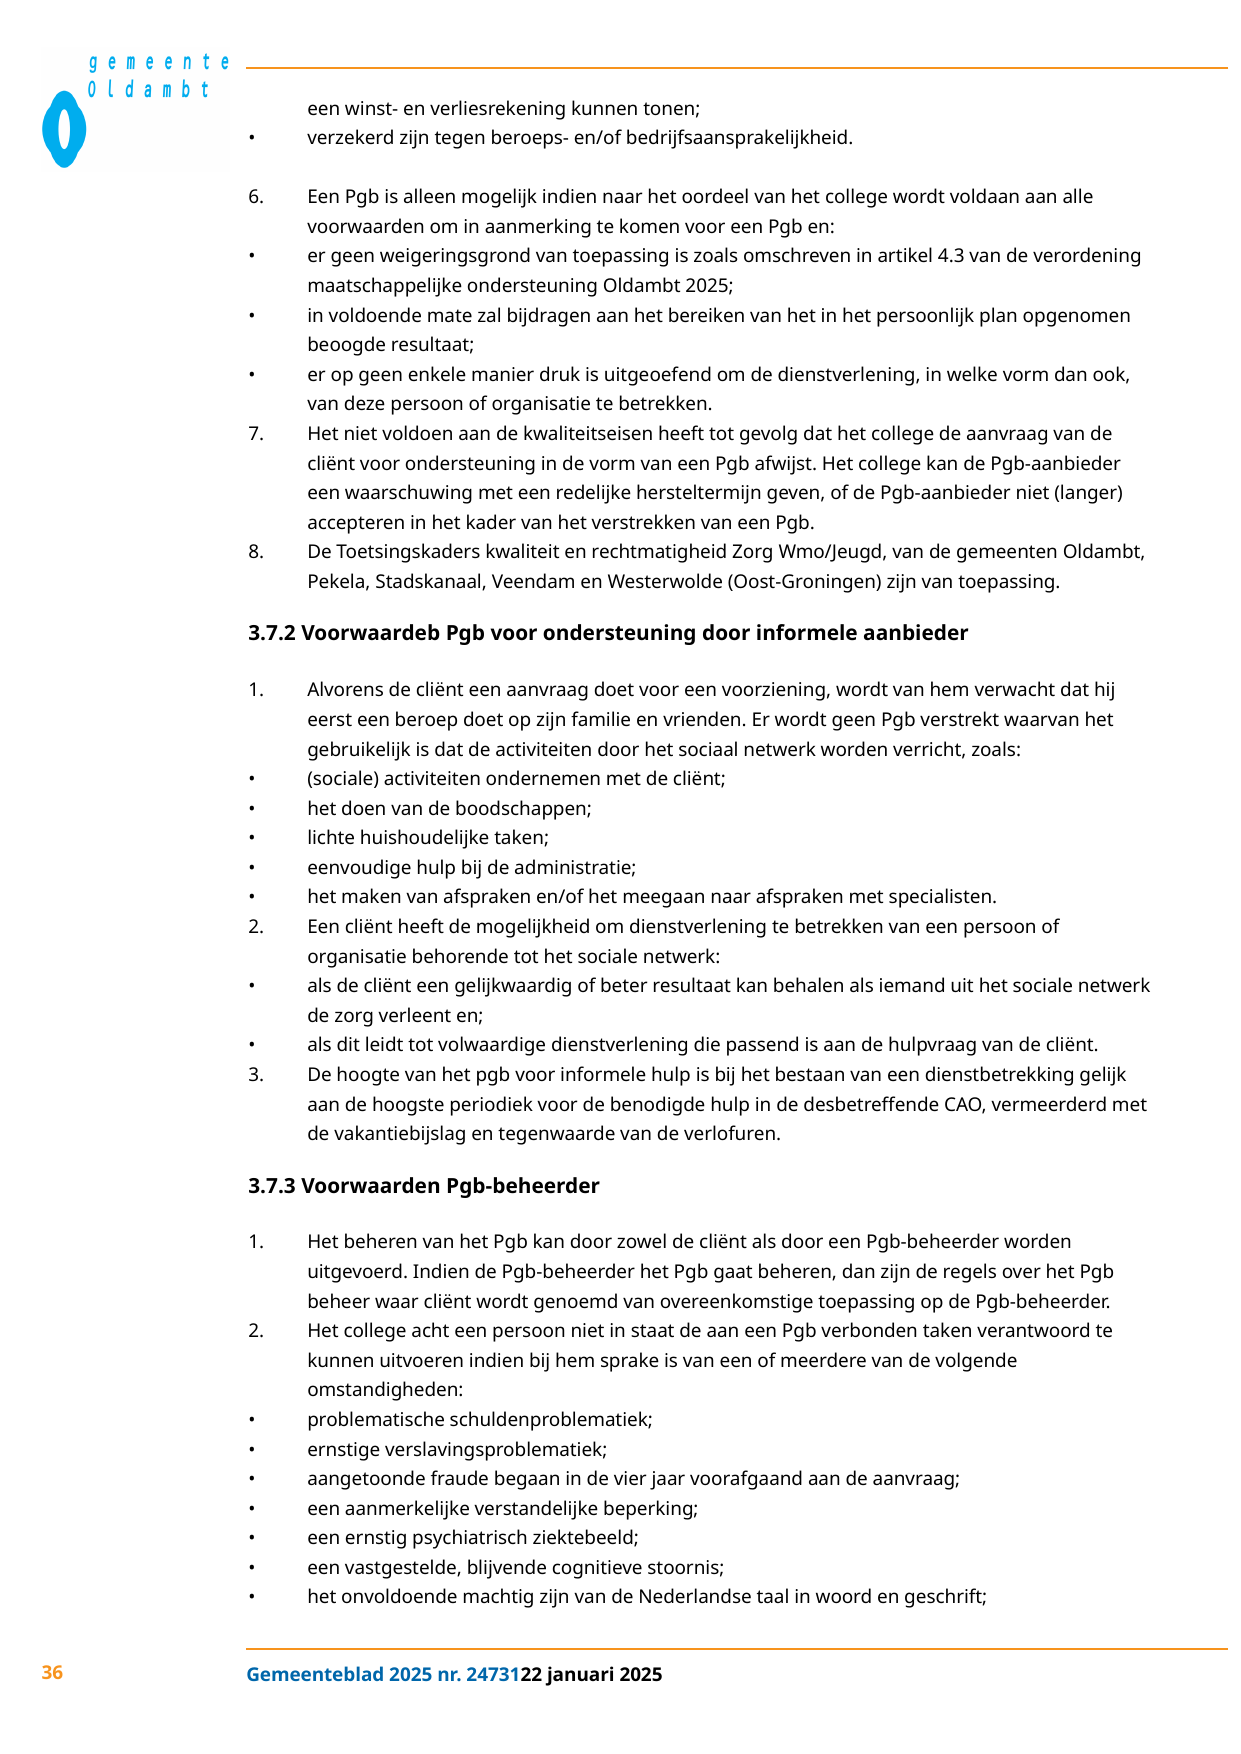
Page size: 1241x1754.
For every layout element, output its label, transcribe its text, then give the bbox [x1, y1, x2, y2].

list De hoogte van het pgb voor informele hulp is bij het bestaan van een dienstbetrekking gelijk aan de hoogste periodiek voor de benodigde hulp in de desbetreffende CAO, vermeerderd met de vakantiebijslag en tegenwaarde van de verlofuren. [248, 1061, 1152, 1146]
picture [41, 47, 231, 172]
list aangetoonde fraude begaan in de vier jaar voorafgaand aan de aanvraag; [248, 1465, 1152, 1491]
list het maken van afspraken en/of het meegaan naar afspraken met specialisten. [248, 884, 1152, 909]
list Het niet voldoen aan de kwaliteitseisen heeft tot gevolg dat het college de aanvraag van de cliënt voor ondersteuning in de vorm van een Pgb afwijst. Het college kan de Pgb-aanbieder een waarschuwing met een redelijke hersteltermijn geven, of de Pgb-aanbieder niet (langer) accepteren in het kader van het verstrekken van een Pgb. [248, 420, 1152, 535]
list verzekerd zijn tegen beroeps- en/of bedrijfsaansprakelijkheid. [248, 124, 1152, 150]
list Het college acht een persoon niet in staat de aan een Pgb verbonden taken verantwoord te kunnen uitvoeren indien bij hem sprake is van een of meerdere van de volgende omstandigheden: [248, 1317, 1152, 1402]
list in voldoende mate zal bijdragen aan het bereiken van het in het persoonlijk plan opgenomen beoogde resultaat; [248, 302, 1152, 357]
list ernstige verslavingsproblematiek; [248, 1436, 1152, 1462]
list het onvoldoende machtig zijn van de Nederlandse taal in woord en geschrift; [248, 1584, 1152, 1609]
list een aanmerkelijke verstandelijke beperking; [248, 1495, 1152, 1521]
list het doen van de boodschappen; [248, 795, 1152, 821]
text 3.7.3 Voorwaarden Pgb-beheerder [248, 1171, 1152, 1199]
list er geen weigeringsgrond van toepassing is zoals omschreven in artikel 4.3 van de verordening maatschappelijke ondersteuning Oldambt 2025; [248, 243, 1152, 298]
list als dit leidt tot volwaardige dienstverlening die passend is aan de hulpvraag van de cliënt. [248, 1032, 1152, 1057]
text 3.7.2 Voorwaardeb Pgb voor ondersteuning door informele aanbieder [248, 618, 1152, 647]
list er op geen enkele manier druk is uitgeoefend om de dienstverlening, in welke vorm dan ook, van deze persoon of organisatie te betrekken. [248, 361, 1152, 416]
list Het beheren van het Pgb kan door zowel de cliënt als door een Pgb-beheerder worden uitgevoerd. Indien de Pgb-beheerder het Pgb gaat beheren, dan zijn de regels over het Pgb beheer waar cliënt wordt genoemd van overeenkomstige toepassing op de Pgb-beheerder. [248, 1229, 1152, 1314]
list Een cliënt heeft de mogelijkheid om dienstverlening te betrekken van een persoon of organisatie behorende tot het sociale netwerk: [248, 913, 1152, 968]
list een vastgestelde, blijvende cognitieve stoornis; [248, 1554, 1152, 1580]
list een ernstig psychiatrisch ziektebeeld; [248, 1524, 1152, 1550]
list (sociale) activiteiten ondernemen met de cliënt; [248, 765, 1152, 791]
list een winst- en verliesrekening kunnen tonen; [248, 95, 1152, 121]
list lichte huishoudelijke taken; [248, 824, 1152, 850]
list Een Pgb is alleen mogelijk indien naar het oordeel van het college wordt voldaan aan alle voorwaarden om in aanmerking te komen voor een Pgb en: [248, 183, 1152, 239]
list problematische schuldenproblematiek; [248, 1406, 1152, 1432]
list Alvorens de cliënt een aanvraag doet voor een voorziening, wordt van hem verwacht dat hij eerst een beroep doet op zijn familie en vrienden. Er wordt geen Pgb verstrekt waarvan het gebruikelijk is dat de activiteiten door het sociaal netwerk worden verricht, zoals: [248, 677, 1152, 761]
list De Toetsingskaders kwaliteit en rechtmatigheid Zorg Wmo/Jeugd, van de gemeenten Oldambt, Pekela, Stadskanaal, Veendam en Westerwolde (Oost-Groningen) zijn van toepassing. [248, 538, 1152, 594]
list eenvoudige hulp bij de administratie; [248, 854, 1152, 880]
list als de cliënt een gelijkwaardig of beter resultaat kan behalen als iemand uit het sociale netwerk de zorg verleent en; [248, 972, 1152, 1028]
